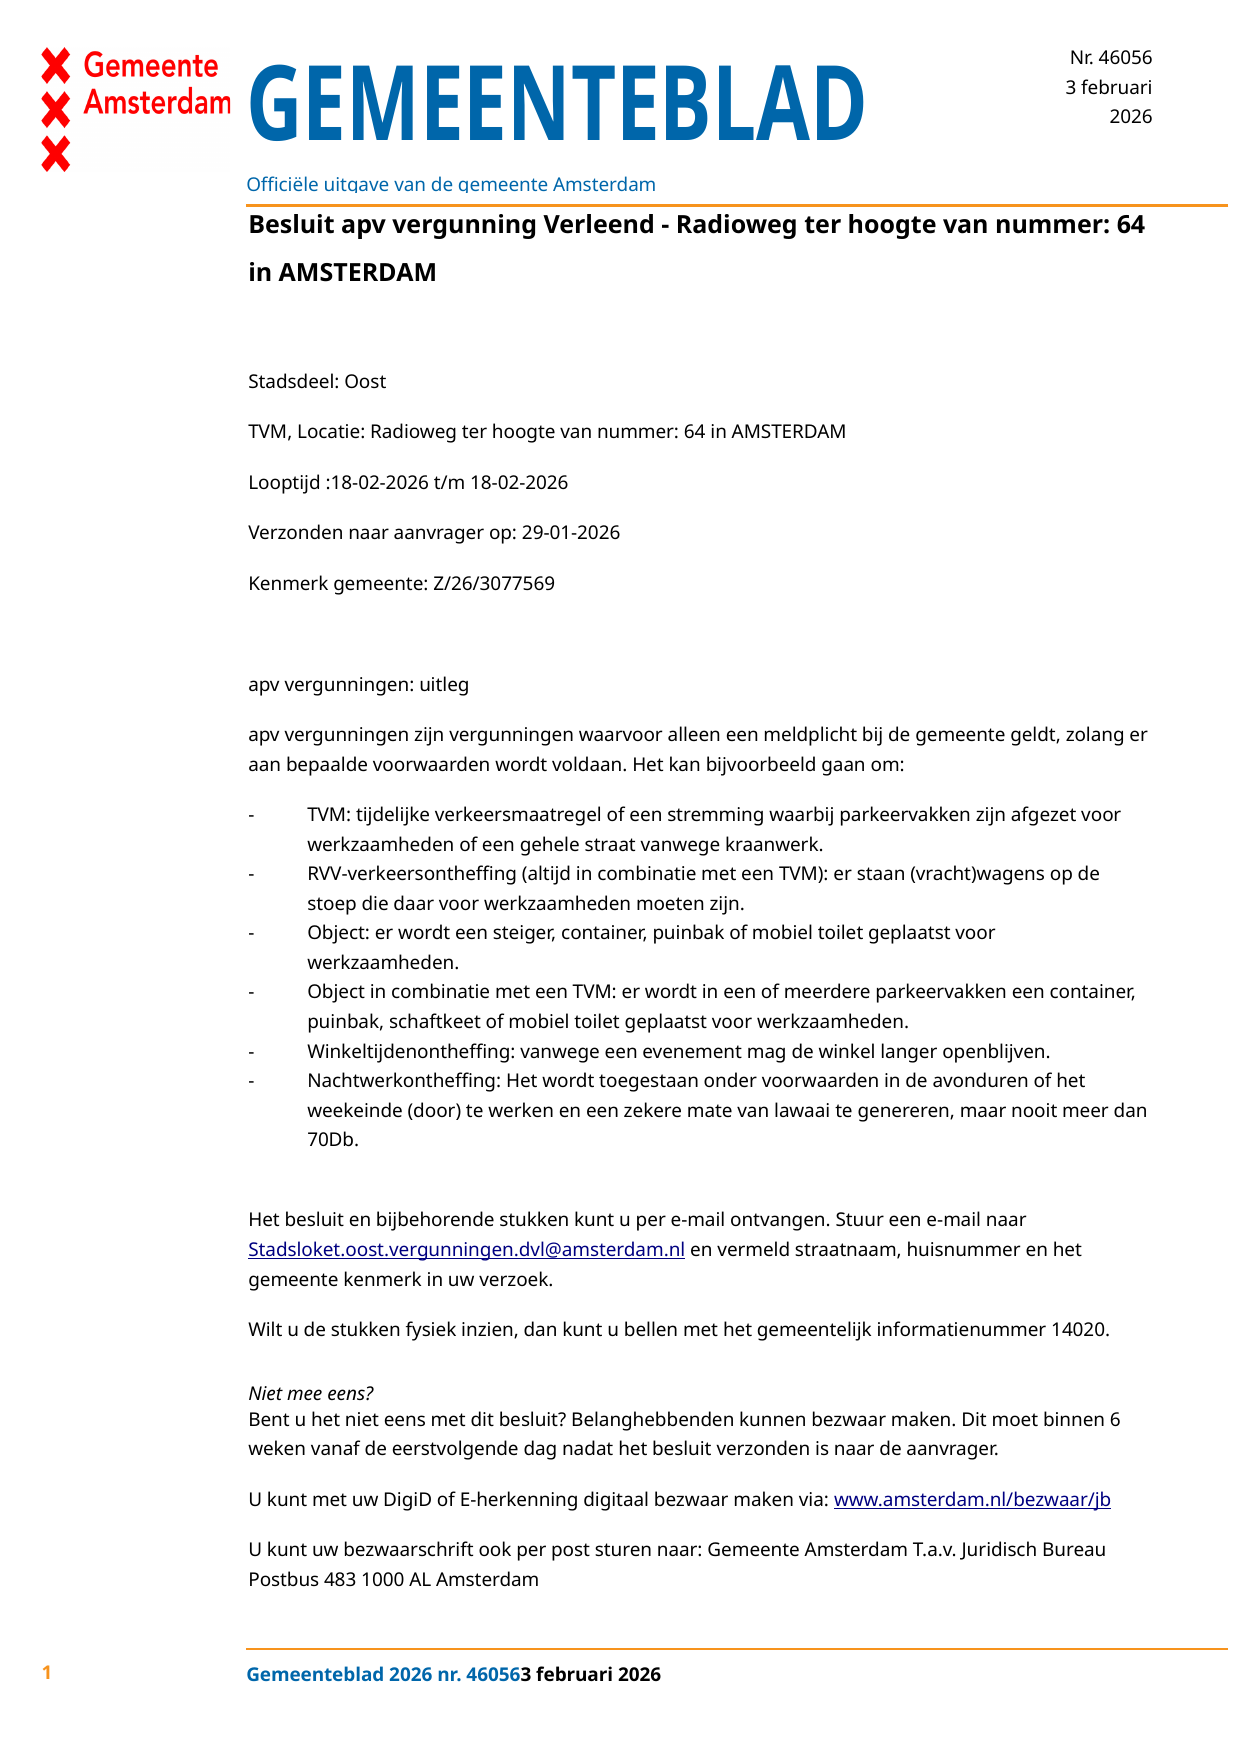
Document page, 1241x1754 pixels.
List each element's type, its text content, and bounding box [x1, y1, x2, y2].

text Verzonden naar aanvrager op: 29-01-2026 [248, 519, 1152, 545]
text apv vergunningen zijn vergunningen waarvoor alleen een meldplicht bij de gemeente geldt, zolang er aan bepaalde voorwaarden wordt voldaan. Het kan bijvoorbeeld gaan om: [248, 721, 1152, 777]
text Besluit apv vergunning Verleend - Radioweg ter hoogte van nummer: 64 in AMSTERDAM [248, 207, 1152, 288]
list Nachtwerkontheffing: Het wordt toegestaan onder voorwaarden in de avonduren of het weekeinde (door) te werken en een zekere mate van lawaai te genereren, maar nooit meer dan 70Db. [248, 1067, 1152, 1152]
text U kunt met uw DigiD of E-herkenning digitaal bezwaar maken via: www.amsterdam.nl/bezwaar/jb [248, 1486, 1152, 1512]
list Object in combinatie met een TVM: er wordt in een of meerdere parkeervakken een container, puinbak, schaftkeet of mobiel toilet geplaatst voor werkzaamheden. [248, 979, 1152, 1034]
text Looptijd :18-02-2026 t/m 18-02-2026 [248, 469, 1152, 495]
text Wilt u de stukken fysiek inzien, dan kunt u bellen met het gemeentelijk informatienummer 14020. [248, 1316, 1152, 1342]
text apv vergunningen: uitleg [248, 671, 1152, 697]
list Object: er wordt een steiger, container, puinbak of mobiel toilet geplaatst voor werkzaamheden. [248, 919, 1152, 975]
text Het besluit en bijbehorende stukken kunt u per e-mail ontvangen. Stuur een e-mail naar Stadsloket.oost.vergunningen.dvl@amsterdam.nl en vermeld straatnaam, huisnummer en het gemeente kenmerk in uw verzoek. [248, 1207, 1152, 1292]
text U kunt uw bezwaarschrift ook per post sturen naar: Gemeente Amsterdam T.a.v. Juridisch Bureau Postbus 483 1000 AL Amsterdam [248, 1536, 1152, 1592]
text Niet mee eens? [248, 1380, 1152, 1406]
text Kenmerk gemeente: Z/26/3077569 [248, 570, 1152, 596]
list TVM: tijdelijke verkeersmaatregel of een stremming waarbij parkeervakken zijn afgezet voor werkzaamheden of een gehele straat vanwege kraanwerk. [248, 801, 1152, 857]
text Bent u het niet eens met dit besluit? Belanghebbenden kunnen bezwaar maken. Dit moet binnen 6 weken vanaf de eerstvolgende dag nadat het besluit verzonden is naar de aanvrager. [248, 1406, 1152, 1461]
text Stadsdeel: Oost [248, 368, 1152, 394]
picture [41, 47, 231, 172]
list RVV-verkeersontheffing (altijd in combinatie met een TVM): er staan (vracht)wagens op de stoep die daar voor werkzaamheden moeten zijn. [248, 860, 1152, 916]
text TVM, Locatie: Radioweg ter hoogte van nummer: 64 in AMSTERDAM [248, 419, 1152, 444]
list Winkeltijdenontheffing: vanwege een evenement mag de winkel langer openblijven. [248, 1038, 1152, 1064]
